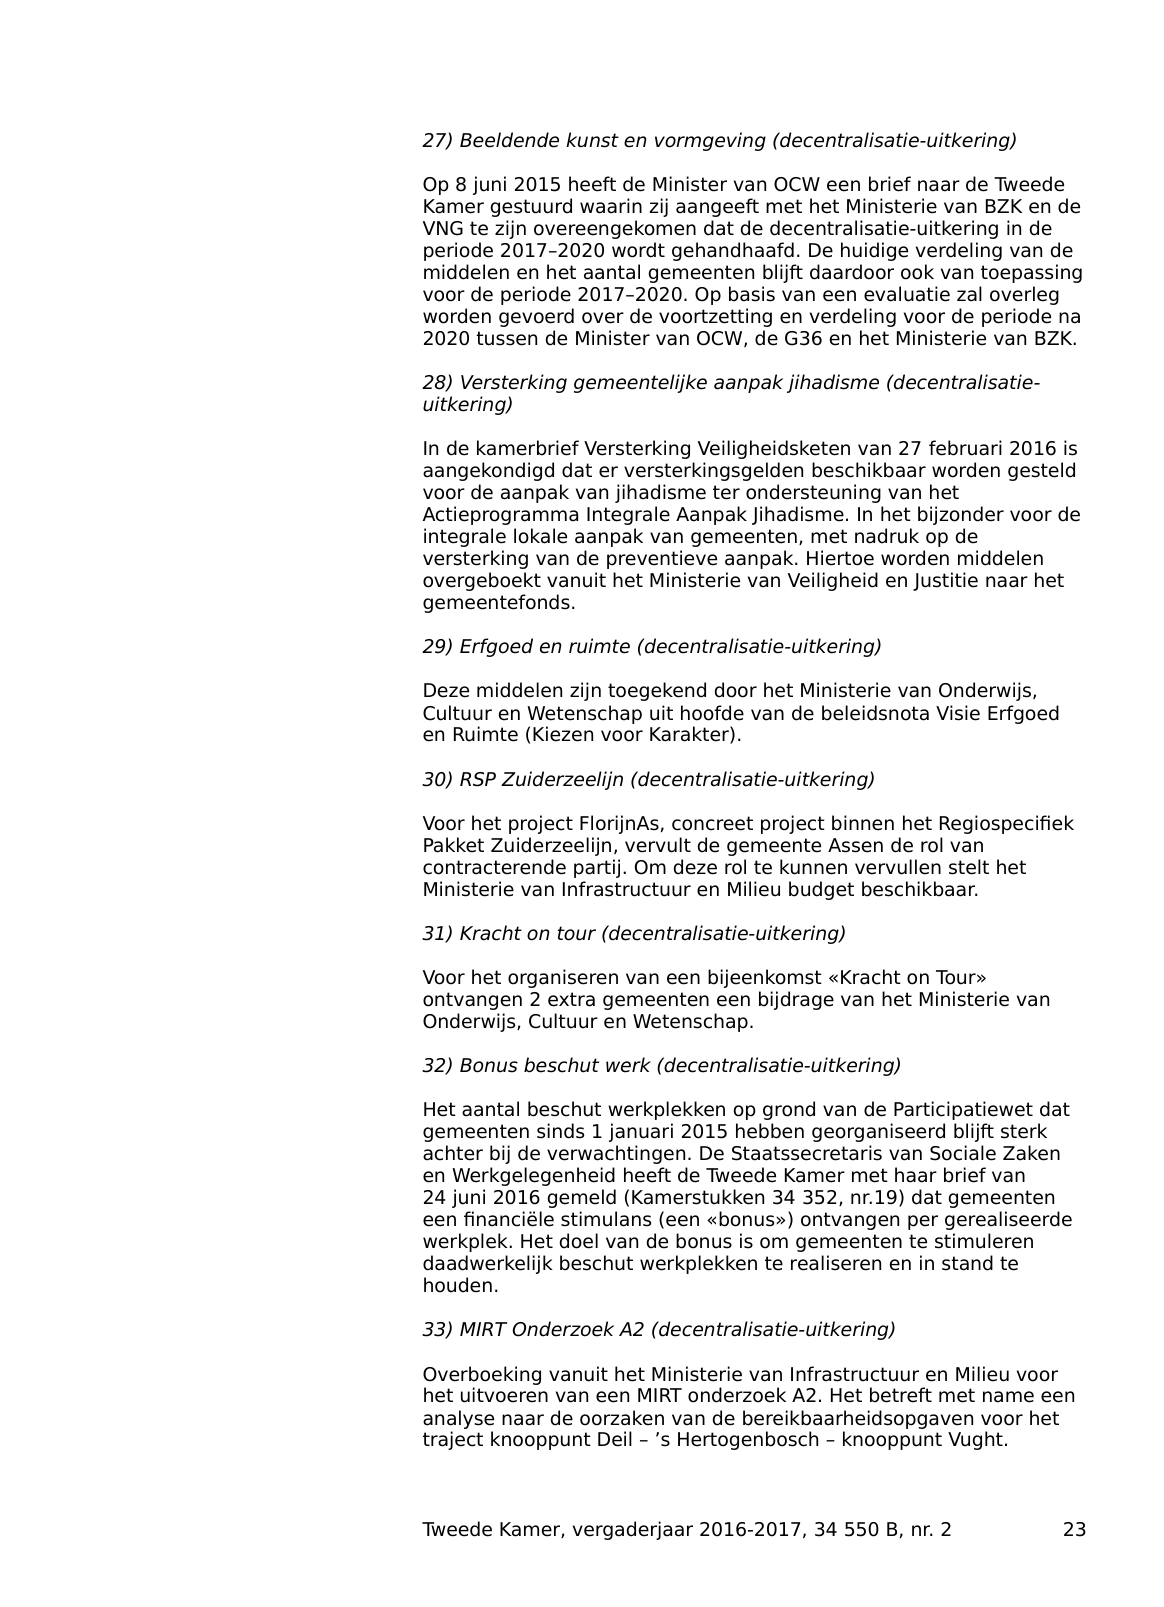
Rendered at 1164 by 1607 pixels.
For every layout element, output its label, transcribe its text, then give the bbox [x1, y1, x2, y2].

subtitle 29) Erfgoed en ruimte (decentralisatie-uitkering) [422, 636, 1087, 658]
subtitle 28) Versterking gemeentelijke aanpak jihadisme (decentralisatie-uitkering) [422, 372, 1087, 416]
text In de kamerbrief Versterking Veiligheidsketen van 27 februari 2016 is aangekondigd dat er versterkingsgelden beschikbaar worden gesteld voor de aanpak van jihadisme ter ondersteuning van het Actieprogramma Integrale Aanpak Jihadisme. In het bijzonder voor de integrale lokale aanpak van gemeenten, met nadruk op de versterking van de preventieve aanpak. Hiertoe worden middelen overgeboekt vanuit het Ministerie van Veiligheid en Justitie naar het gemeentefonds. [422, 438, 1087, 614]
text Overboeking vanuit het Ministerie van Infrastructuur en Milieu voor het uitvoeren van een MIRT onderzoek A2. Het betreft met name een analyse naar de oorzaken van de bereikbaarheidsopgaven voor het traject knooppunt Deil – ’s Hertogenbosch – knooppunt Vught. [422, 1363, 1087, 1451]
text Deze middelen zijn toegekend door het Ministerie van Onderwijs, Cultuur en Wetenschap uit hoofde van de beleidsnota Visie Erfgoed en Ruimte (Kiezen voor Karakter). [422, 680, 1087, 746]
subtitle 32) Bonus beschut werk (decentralisatie-uitkering) [422, 1055, 1087, 1077]
text Voor het project FlorijnAs, concreet project binnen het Regiospecifiek Pakket Zuiderzeelijn, vervult de gemeente Assen de rol van contracterende partij. Om deze rol te kunnen vervullen stelt het Ministerie van Infrastructuur en Milieu budget beschikbaar. [422, 813, 1087, 901]
text Het aantal beschut werkplekken op grond van de Participatiewet dat gemeenten sinds 1 januari 2015 hebben georganiseerd blijft sterk achter bij de verwachtingen. De Staatssecretaris van Sociale Zaken en Werkgelegenheid heeft de Tweede Kamer met haar brief van 24 juni 2016 gemeld (Kamerstukken 34 352, nr.19) dat gemeenten een financiële stimulans (een «bonus») ontvangen per gerealiseerde werkplek. Het doel van de bonus is om gemeenten te stimuleren daadwerkelijk beschut werkplekken te realiseren en in stand te houden. [422, 1099, 1087, 1297]
subtitle 31) Kracht on tour (decentralisatie-uitkering) [422, 923, 1087, 945]
subtitle 30) RSP Zuiderzeelijn (decentralisatie-uitkering) [422, 768, 1087, 791]
subtitle 33) MIRT Onderzoek A2 (decentralisatie-uitkering) [422, 1319, 1087, 1341]
text Op 8 juni 2015 heeft de Minister van OCW een brief naar de Tweede Kamer gestuurd waarin zij aangeeft met het Ministerie van BZK en de VNG te zijn overeengekomen dat de decentralisatie-uitkering in de periode 2017–2020 wordt gehandhaafd. De huidige verdeling van de middelen en het aantal gemeenten blijft daardoor ook van toepassing voor de periode 2017–2020. Op basis van een evaluatie zal overleg worden gevoerd over de voortzetting en verdeling voor de periode na 2020 tussen de Minister van OCW, de G36 en het Ministerie van BZK. [422, 174, 1087, 350]
subtitle 27) Beeldende kunst en vormgeving (decentralisatie-uitkering) [422, 130, 1087, 152]
text Voor het organiseren van een bijeenkomst «Kracht on Tour» ontvangen 2 extra gemeenten een bijdrage van het Ministerie van Onderwijs, Cultuur en Wetenschap. [422, 967, 1087, 1033]
